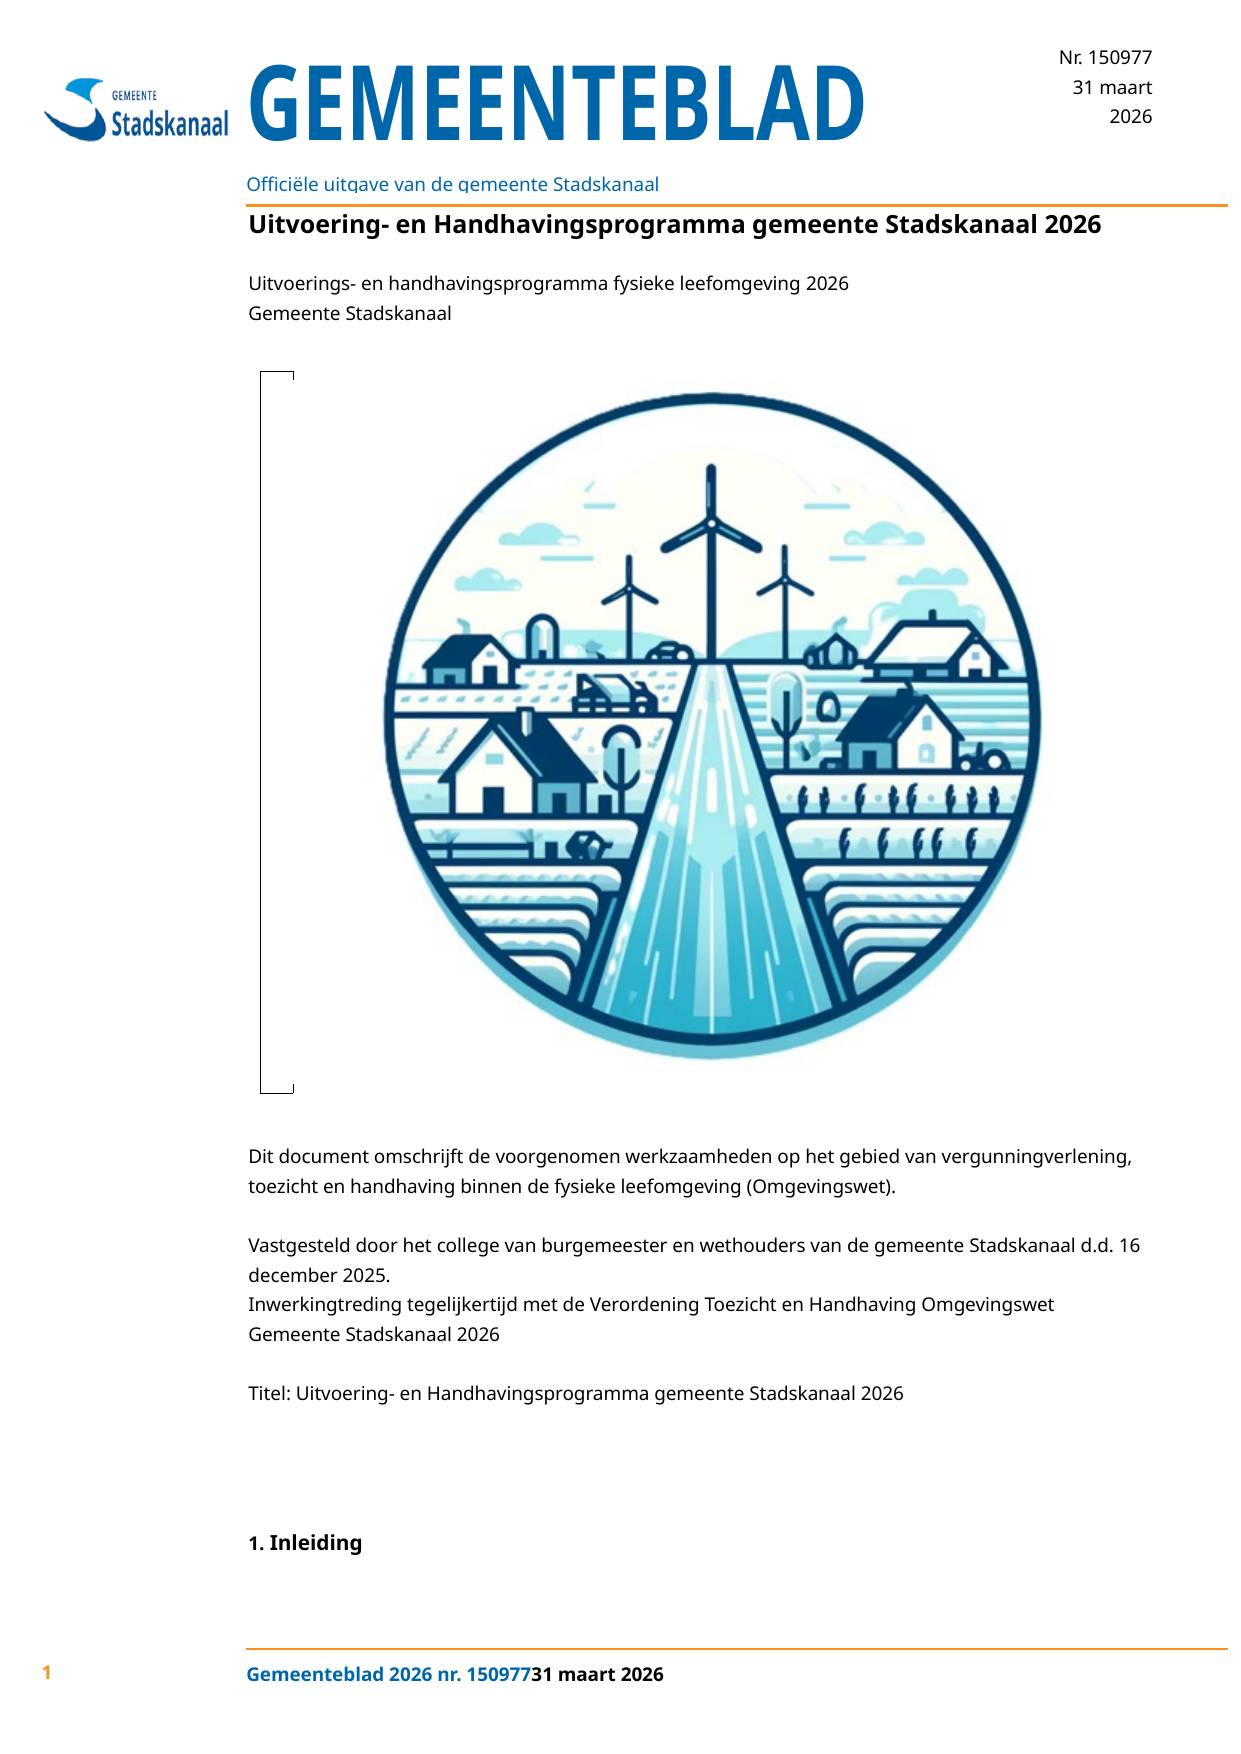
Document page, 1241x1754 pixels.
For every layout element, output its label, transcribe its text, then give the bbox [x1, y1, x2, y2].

text Inwerkingtreding tegelijkertijd met de Verordening Toezicht en Handhaving Omgevingswet Gemeente Stadskanaal 2026 [248, 1292, 1152, 1347]
text Vastgesteld door het college van burgemeester en wethouders van de gemeente Stadskanaal d.d. 16 december 2025. [248, 1232, 1152, 1288]
picture [41, 47, 231, 172]
text 1. Inleiding [248, 1528, 1152, 1557]
text Uitvoering- en Handhavingsprogramma gemeente Stadskanaal 2026 [248, 207, 1152, 241]
text Dit document omschrijft de voorgenomen werkzaamheden op het gebied van vergunningverlening, toezicht en handhaving binnen de fysieke leefomgeving (Omgevingswet). [248, 1144, 1152, 1199]
text Uitvoerings- en handhavingsprogramma fysieke leefomgeving 2026 [248, 270, 1152, 296]
text Gemeente Stadskanaal [248, 300, 1152, 326]
text Titel: Uitvoering- en Handhavingsprogramma gemeente Stadskanaal 2026 [248, 1380, 1152, 1406]
picture [268, 380, 1155, 1084]
